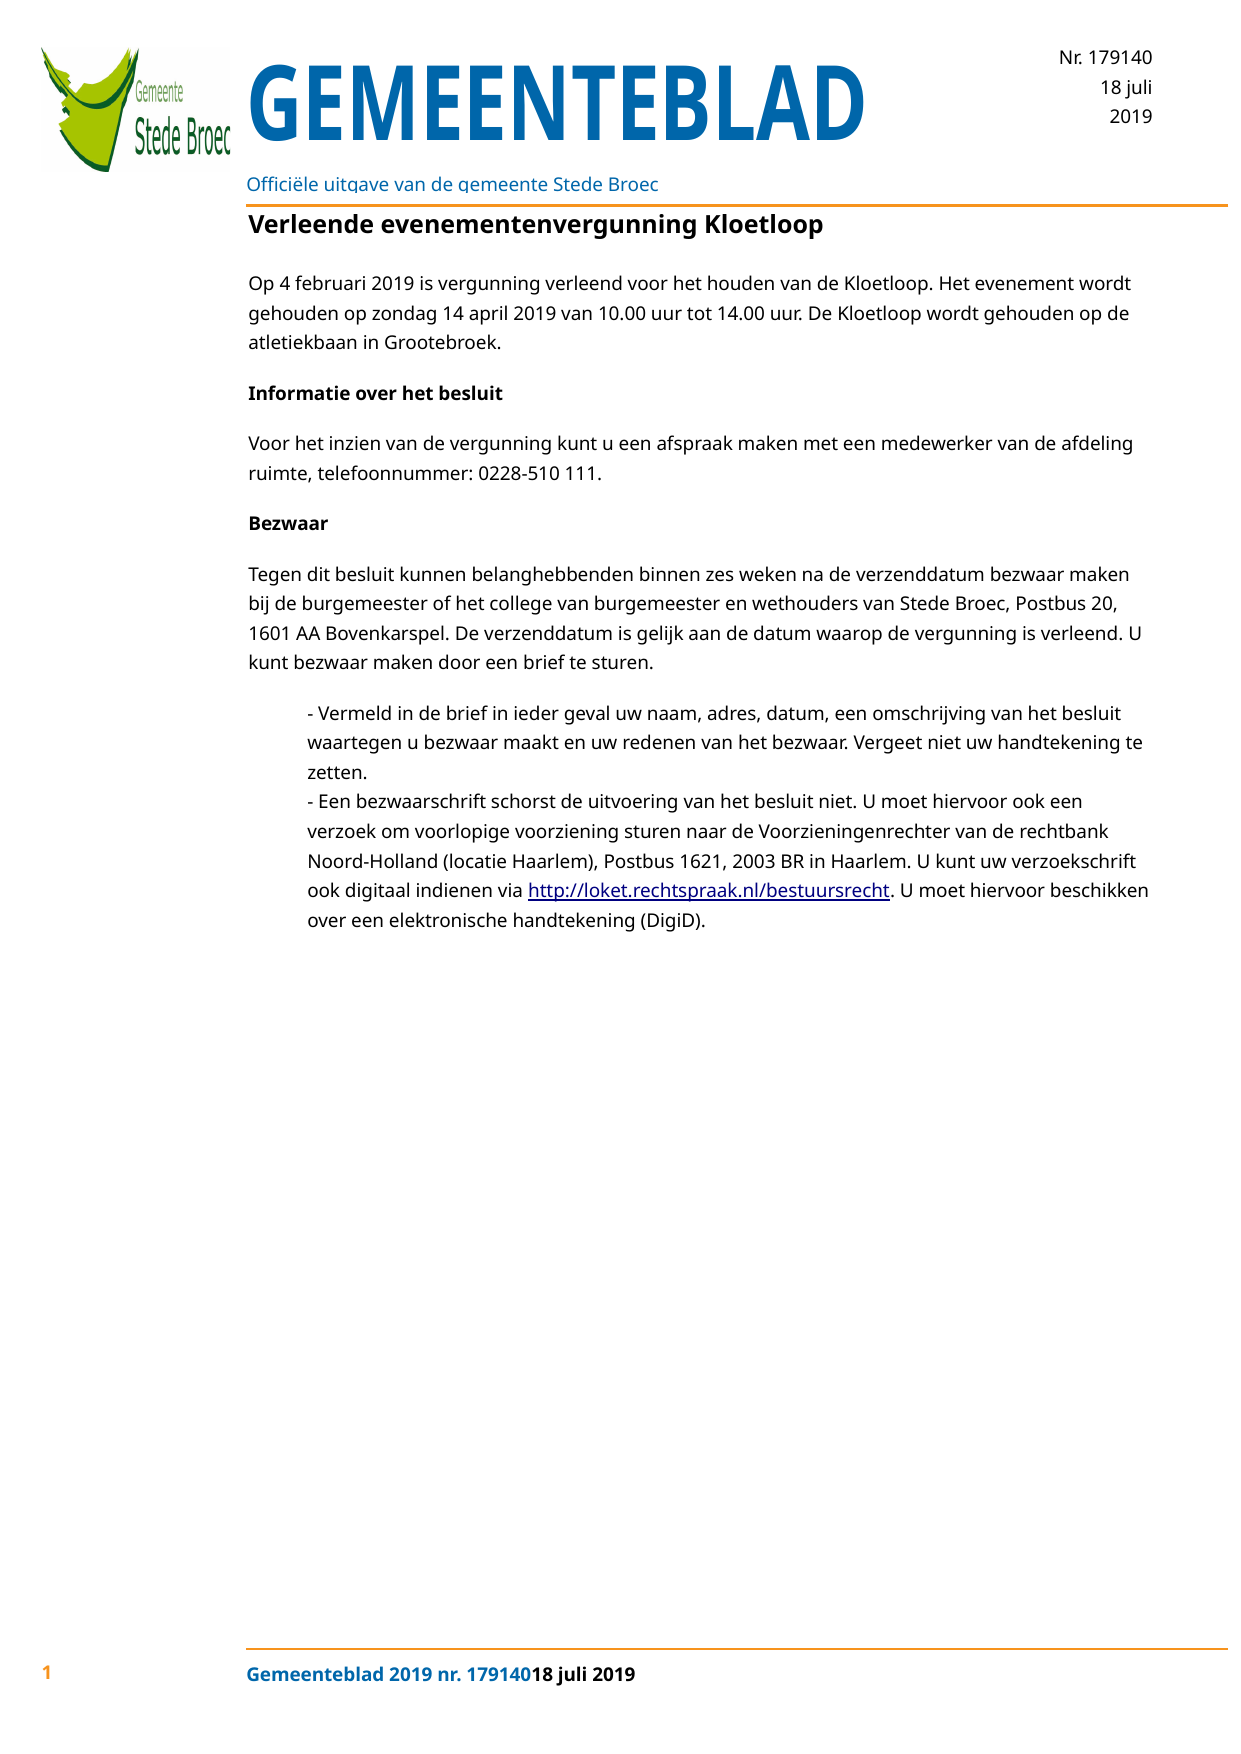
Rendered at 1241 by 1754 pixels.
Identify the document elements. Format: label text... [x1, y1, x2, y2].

list - Vermeld in de brief in ieder geval uw naam, adres, datum, een omschrijving van het besluit waartegen u bezwaar maakt en uw redenen van het bezwaar. Vergeet niet uw handtekening te zetten. [248, 700, 1152, 785]
text Voor het inzien van de vergunning kunt u een afspraak maken met een medewerker van de afdeling ruimte, telefoonnummer: 0228-510 111. [248, 430, 1152, 486]
text Op 4 februari 2019 is vergunning verleend voor het houden van de Kloetloop. Het evenement wordt gehouden op zondag 14 april 2019 van 10.00 uur tot 14.00 uur. De Kloetloop wordt gehouden op de atletiekbaan in Grootebroek. [248, 270, 1152, 355]
text Informatie over het besluit [248, 380, 1152, 406]
list - Een bezwaarschrift schorst de uitvoering van het besluit niet. U moet hiervoor ook een verzoek om voorlopige voorziening sturen naar de Voorzieningenrechter van de rechtbank Noord-Holland (locatie Haarlem), Postbus 1621, 2003 BR in Haarlem. U kunt uw verzoekschrift ook digitaal indienen via http://loket.rechtspraak.nl/bestuursrecht. U moet hiervoor beschikken over een elektronische handtekening (DigiD). [248, 789, 1152, 933]
text Verleende evenementenvergunning Kloetloop [248, 207, 1152, 241]
text Tegen dit besluit kunnen belanghebbenden binnen zes weken na de verzenddatum bezwaar maken bij de burgemeester of het college van burgemeester en wethouders van Stede Broec, Postbus 20, 1601 AA Bovenkarspel. De verzenddatum is gelijk aan de datum waarop de vergunning is verleend. U kunt bezwaar maken door een brief te sturen. [248, 561, 1152, 675]
picture [41, 47, 231, 172]
text Bezwaar [248, 510, 1152, 536]
